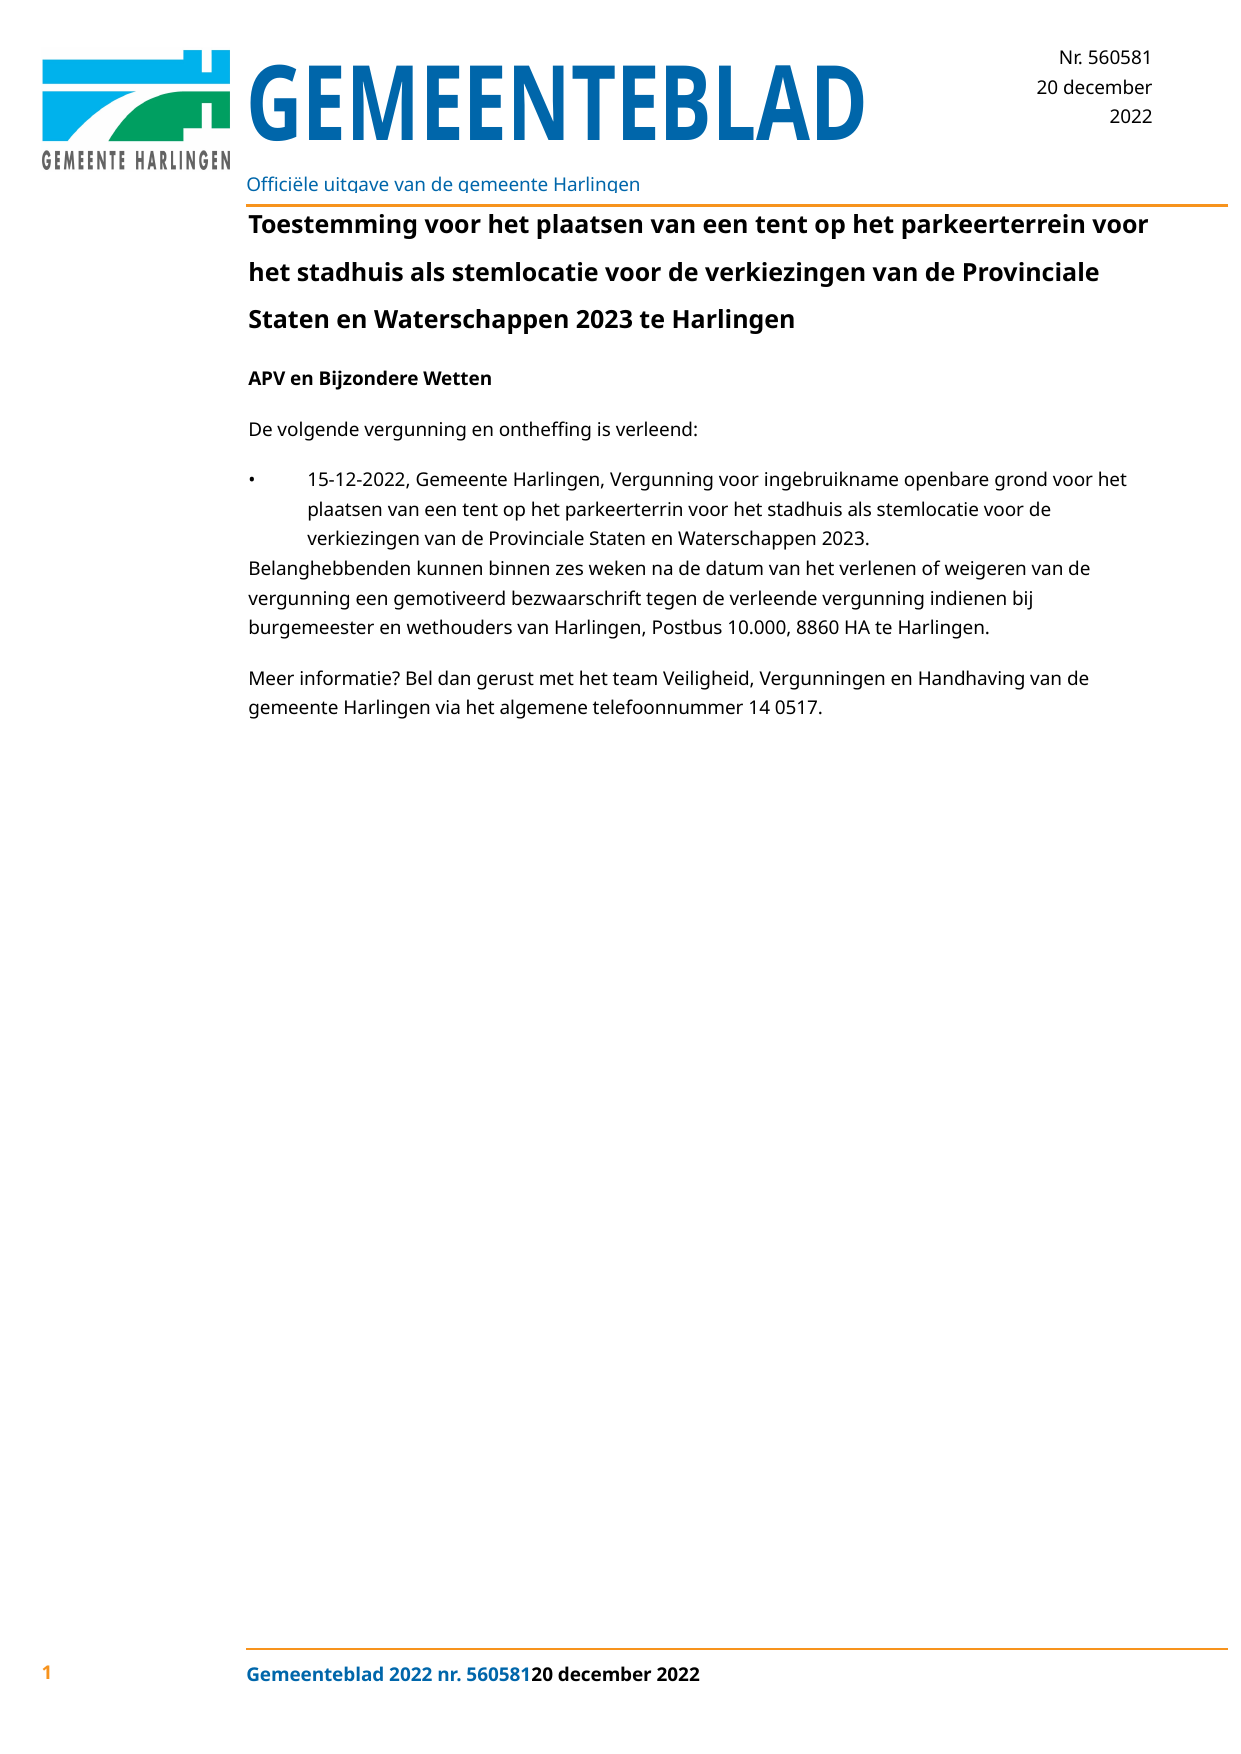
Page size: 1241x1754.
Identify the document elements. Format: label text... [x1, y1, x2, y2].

text Toestemming voor het plaatsen van een tent op het parkeerterrein voor het stadhuis als stemlocatie voor de verkiezingen van de Provinciale Staten en Waterschappen 2023 te Harlingen [248, 207, 1152, 336]
text Belanghebbenden kunnen binnen zes weken na de datum van het verlenen of weigeren van de vergunning een gemotiveerd bezwaarschrift tegen de verleende vergunning indienen bij burgemeester en wethouders van Harlingen, Postbus 10.000, 8860 HA te Harlingen. [248, 555, 1152, 640]
picture [41, 47, 231, 172]
text APV en Bijzondere Wetten [248, 366, 1152, 391]
list 15-12-2022, Gemeente Harlingen, Vergunning voor ingebruikname openbare grond voor het plaatsen van een tent op het parkeerterrin voor het stadhuis als stemlocatie voor de verkiezingen van de Provinciale Staten en Waterschappen 2023. [248, 466, 1152, 551]
text De volgende vergunning en ontheffing is verleend: [248, 416, 1152, 442]
text Meer informatie? Bel dan gerust met het team Veiligheid, Vergunningen en Handhaving van de gemeente Harlingen via het algemene telefoonnummer 14 0517. [248, 665, 1152, 720]
